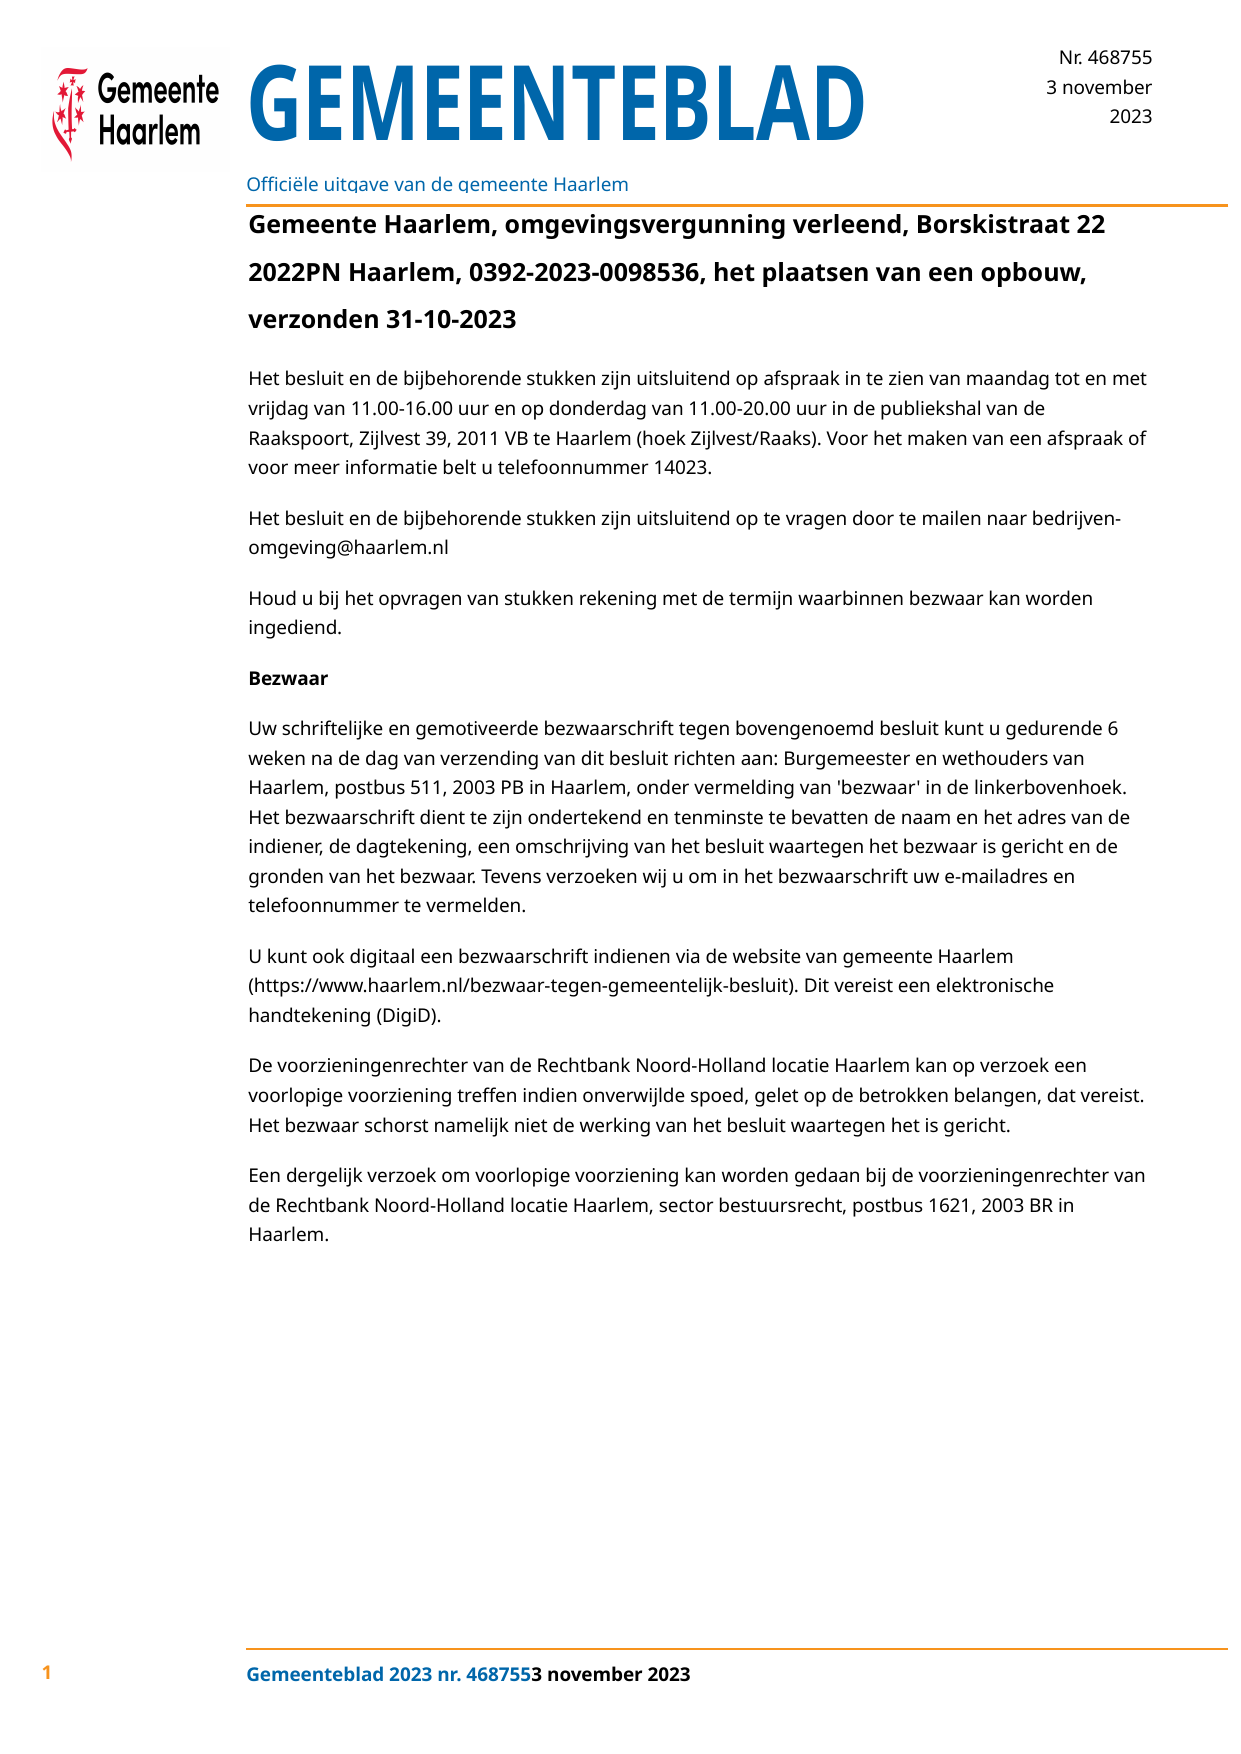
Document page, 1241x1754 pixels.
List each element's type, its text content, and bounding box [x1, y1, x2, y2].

text Bezwaar [248, 665, 1152, 690]
text De voorzieningenrechter van de Rechtbank Noord-Holland locatie Haarlem kan op verzoek een voorlopige voorziening treffen indien onverwijlde spoed, gelet op de betrokken belangen, dat vereist. Het bezwaar schorst namelijk niet de werking van het besluit waartegen het is gericht. [248, 1053, 1152, 1137]
text Gemeente Haarlem, omgevingsvergunning verleend, Borskistraat 22 2022PN Haarlem, 0392-2023-0098536, het plaatsen van een opbouw, verzonden 31-10-2023 [248, 207, 1152, 336]
text Houd u bij het opvragen van stukken rekening met de termijn waarbinnen bezwaar kan worden ingediend. [248, 585, 1152, 640]
text U kunt ook digitaal een bezwaarschrift indienen via de website van gemeente Haarlem (https://www.haarlem.nl/bezwaar-tegen-gemeentelijk-besluit). Dit vereist een elektronische handtekening (DigiD). [248, 943, 1152, 1028]
text Uw schriftelijke en gemotiveerde bezwaarschrift tegen bovengenoemd besluit kunt u gedurende 6 weken na de dag van verzending van dit besluit richten aan: Burgemeester en wethouders van Haarlem, postbus 511, 2003 PB in Haarlem, onder vermelding van 'bezwaar' in de linkerbovenhoek. Het bezwaarschrift dient te zijn ondertekend en tenminste te bevatten de naam en het adres van de indiener, de dagtekening, een omschrijving van het besluit waartegen het bezwaar is gericht en de gronden van het bezwaar. Tevens verzoeken wij u om in het bezwaarschrift uw e-mailadres en telefoonnummer te vermelden. [248, 715, 1152, 918]
text Het besluit en de bijbehorende stukken zijn uitsluitend op te vragen door te mailen naar bedrijven-omgeving@haarlem.nl [248, 505, 1152, 560]
picture [41, 47, 231, 172]
text Een dergelijk verzoek om voorlopige voorziening kan worden gedaan bij de voorzieningenrechter van de Rechtbank Noord-Holland locatie Haarlem, sector bestuursrecht, postbus 1621, 2003 BR in Haarlem. [248, 1162, 1152, 1247]
text Het besluit en de bijbehorende stukken zijn uitsluitend op afspraak in te zien van maandag tot en met vrijdag van 11.00-16.00 uur en op donderdag van 11.00-20.00 uur in de publiekshal van de Raakspoort, Zijlvest 39, 2011 VB te Haarlem (hoek Zijlvest/Raaks). Voor het maken van een afspraak of voor meer informatie belt u telefoonnummer 14023. [248, 366, 1152, 480]
